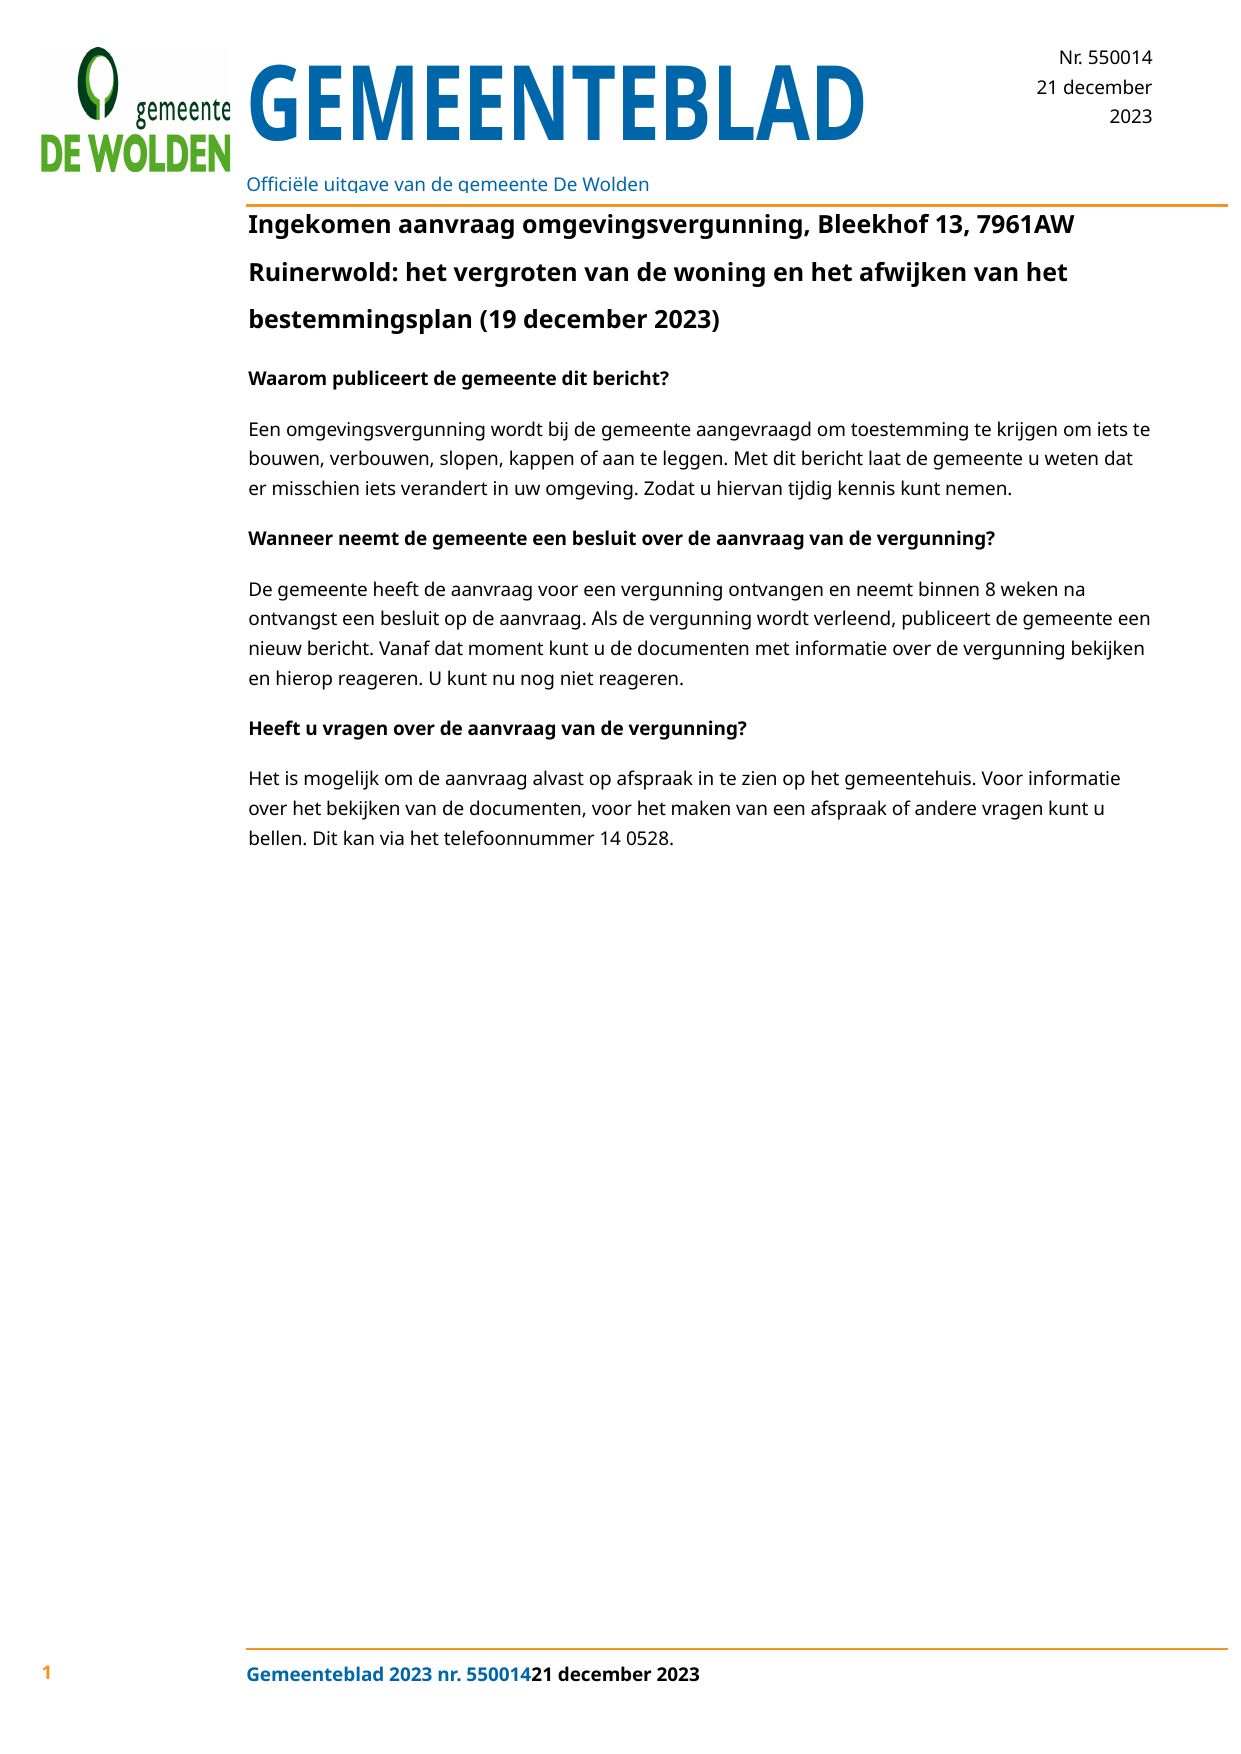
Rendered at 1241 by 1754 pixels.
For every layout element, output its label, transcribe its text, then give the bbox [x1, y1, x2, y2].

text Het is mogelijk om de aanvraag alvast op afspraak in te zien op het gemeentehuis. Voor informatie over het bekijken van de documenten, voor het maken van een afspraak of andere vragen kunt u bellen. Dit kan via het telefoonnummer 14 0528. [248, 766, 1152, 850]
text Wanneer neemt de gemeente een besluit over de aanvraag van de vergunning? [248, 526, 1152, 551]
text Waarom publiceert de gemeente dit bericht? [248, 366, 1152, 391]
text Heeft u vragen over de aanvraag van de vergunning? [248, 715, 1152, 741]
text De gemeente heeft de aanvraag voor een vergunning ontvangen en neemt binnen 8 weken na ontvangst een besluit op de aanvraag. Als de vergunning wordt verleend, publiceert de gemeente een nieuw bericht. Vanaf dat moment kunt u de documenten met informatie over de vergunning bekijken en hierop reageren. U kunt nu nog niet reageren. [248, 576, 1152, 690]
text Ingekomen aanvraag omgevingsvergunning, Bleekhof 13, 7961AW Ruinerwold: het vergroten van de woning en het afwijken van het bestemmingsplan (19 december 2023) [248, 207, 1152, 336]
text Een omgevingsvergunning wordt bij de gemeente aangevraagd om toestemming te krijgen om iets te bouwen, verbouwen, slopen, kappen of aan te leggen. Met dit bericht laat de gemeente u weten dat er misschien iets verandert in uw omgeving. Zodat u hiervan tijdig kennis kunt nemen. [248, 416, 1152, 501]
picture [41, 47, 231, 172]
